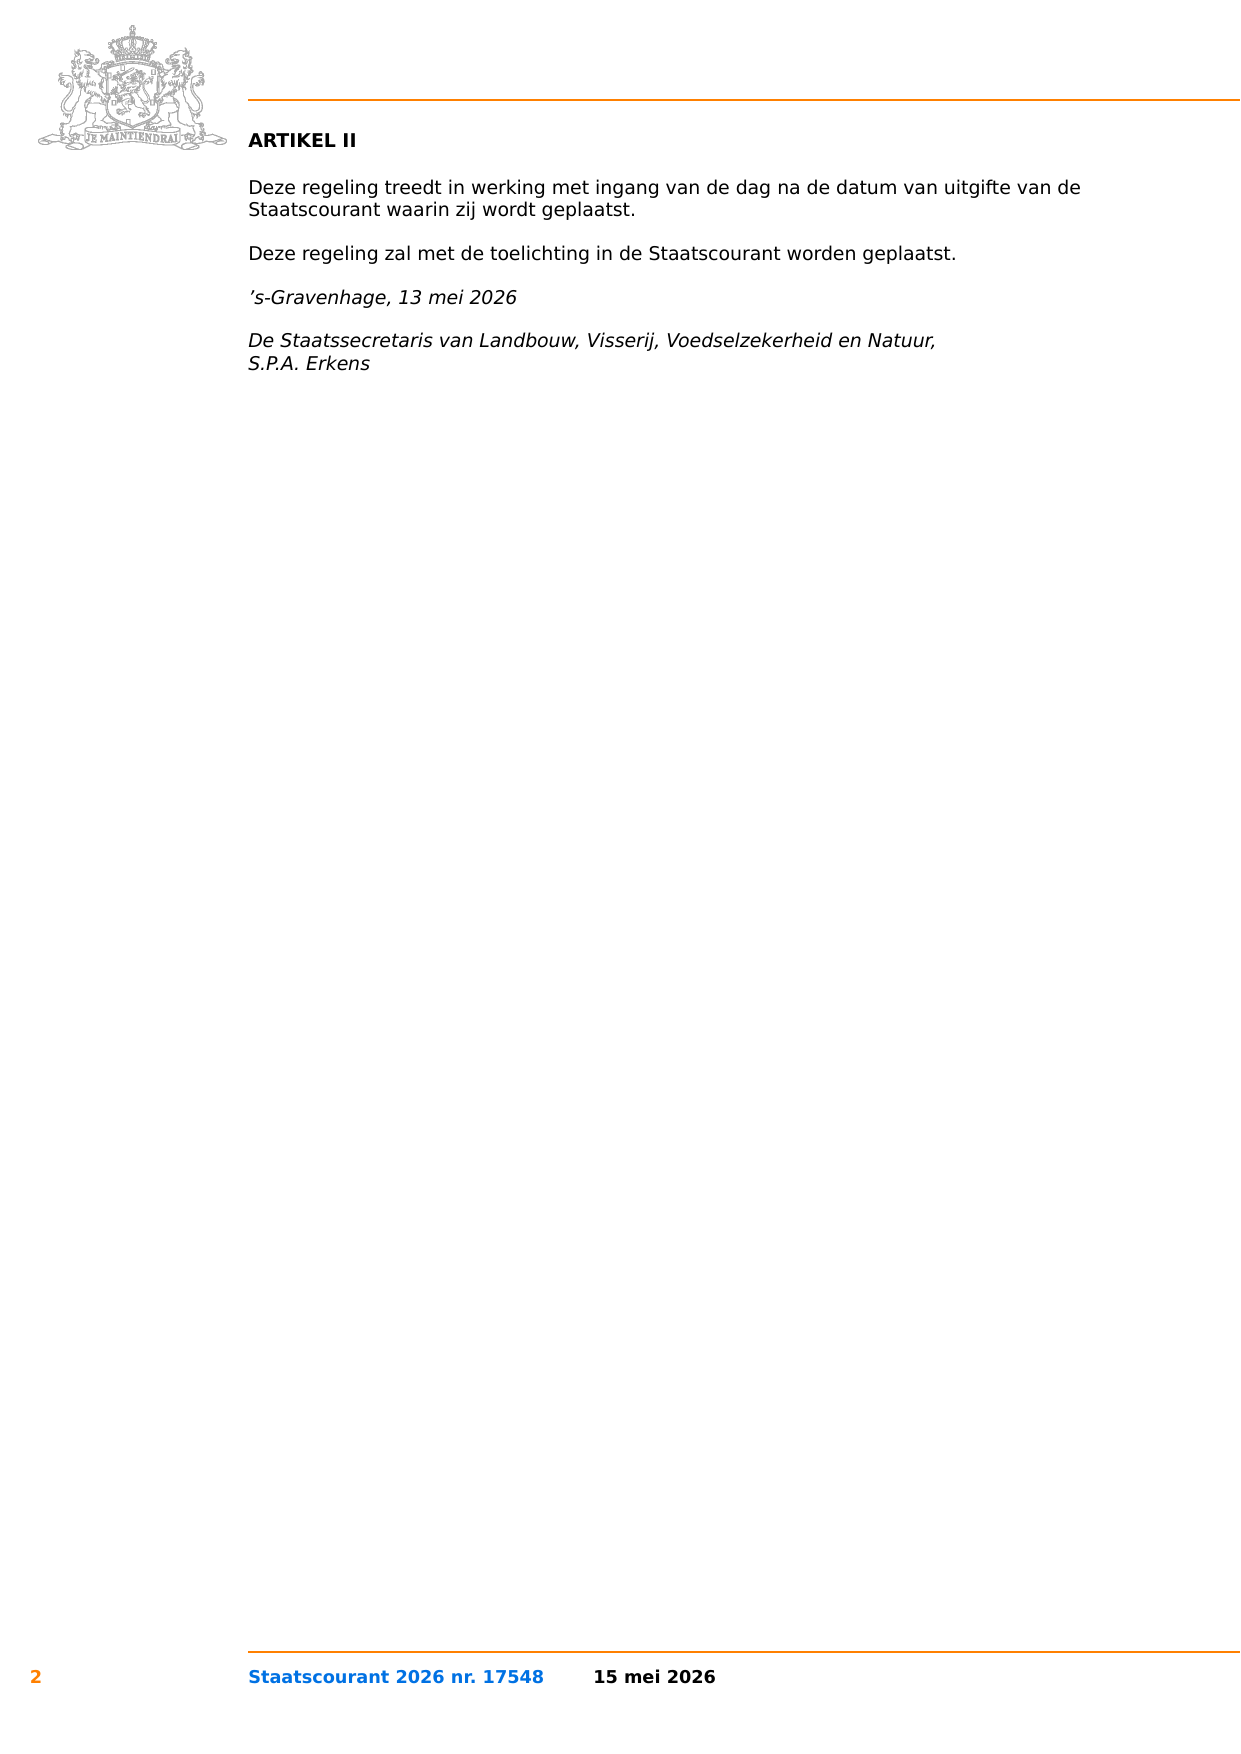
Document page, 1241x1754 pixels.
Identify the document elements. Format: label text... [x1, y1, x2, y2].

picture [38, 25, 227, 150]
text Deze regeling treedt in werking met ingang van de dag na de datum van uitgifte van de Staatscourant waarin zij wordt geplaatst. [248, 177, 1163, 221]
text ’s-Gravenhage, 13 mei 2026 [248, 287, 1163, 308]
subtitle ARTIKEL II [248, 130, 1163, 152]
text De Staatssecretaris van Landbouw, Visserij, Voedselzekerheid en Natuur, S.P.A. Erkens [248, 330, 1163, 374]
text Deze regeling zal met de toelichting in de Staatscourant worden geplaatst. [248, 243, 1163, 265]
